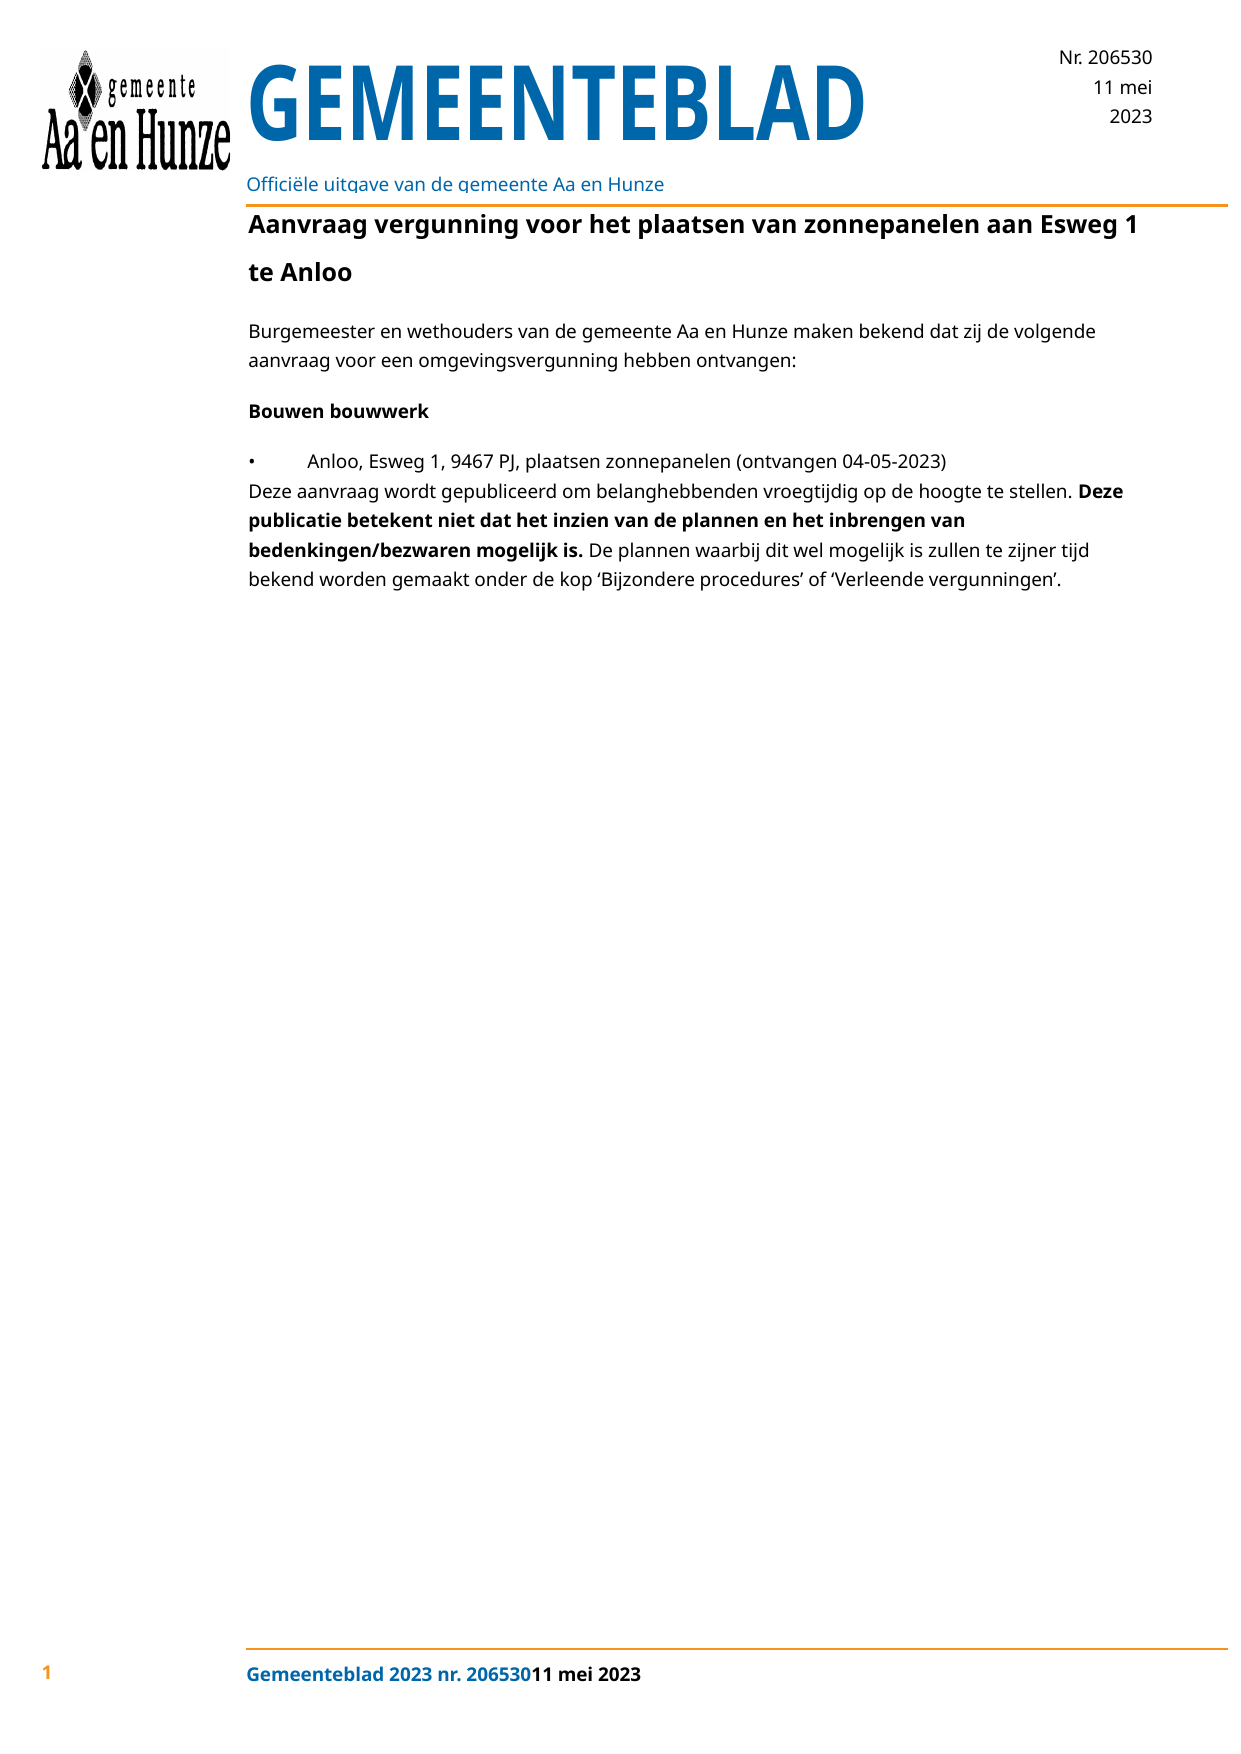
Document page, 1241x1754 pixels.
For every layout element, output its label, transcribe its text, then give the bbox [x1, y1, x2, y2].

list Anloo, Esweg 1, 9467 PJ, plaatsen zonnepanelen (ontvangen 04-05-2023) [248, 448, 1152, 474]
text Aanvraag vergunning voor het plaatsen van zonnepanelen aan Esweg 1 te Anloo [248, 207, 1152, 288]
text Bouwen bouwwerk [248, 398, 1152, 424]
text Deze aanvraag wordt gepubliceerd om belanghebbenden vroegtijdig op de hoogte te stellen. Deze publicatie betekent niet dat het inzien van de plannen en het inbrengen van bedenkingen/bezwaren mogelijk is. De plannen waarbij dit wel mogelijk is zullen te zijner tijd bekend worden gemaakt onder de kop ‘Bijzondere procedures’ of ‘Verleende vergunningen’. [248, 478, 1152, 592]
text Burgemeester en wethouders van de gemeente Aa en Hunze maken bekend dat zij de volgende aanvraag voor een omgevingsvergunning hebben ontvangen: [248, 318, 1152, 373]
picture [41, 47, 231, 172]
